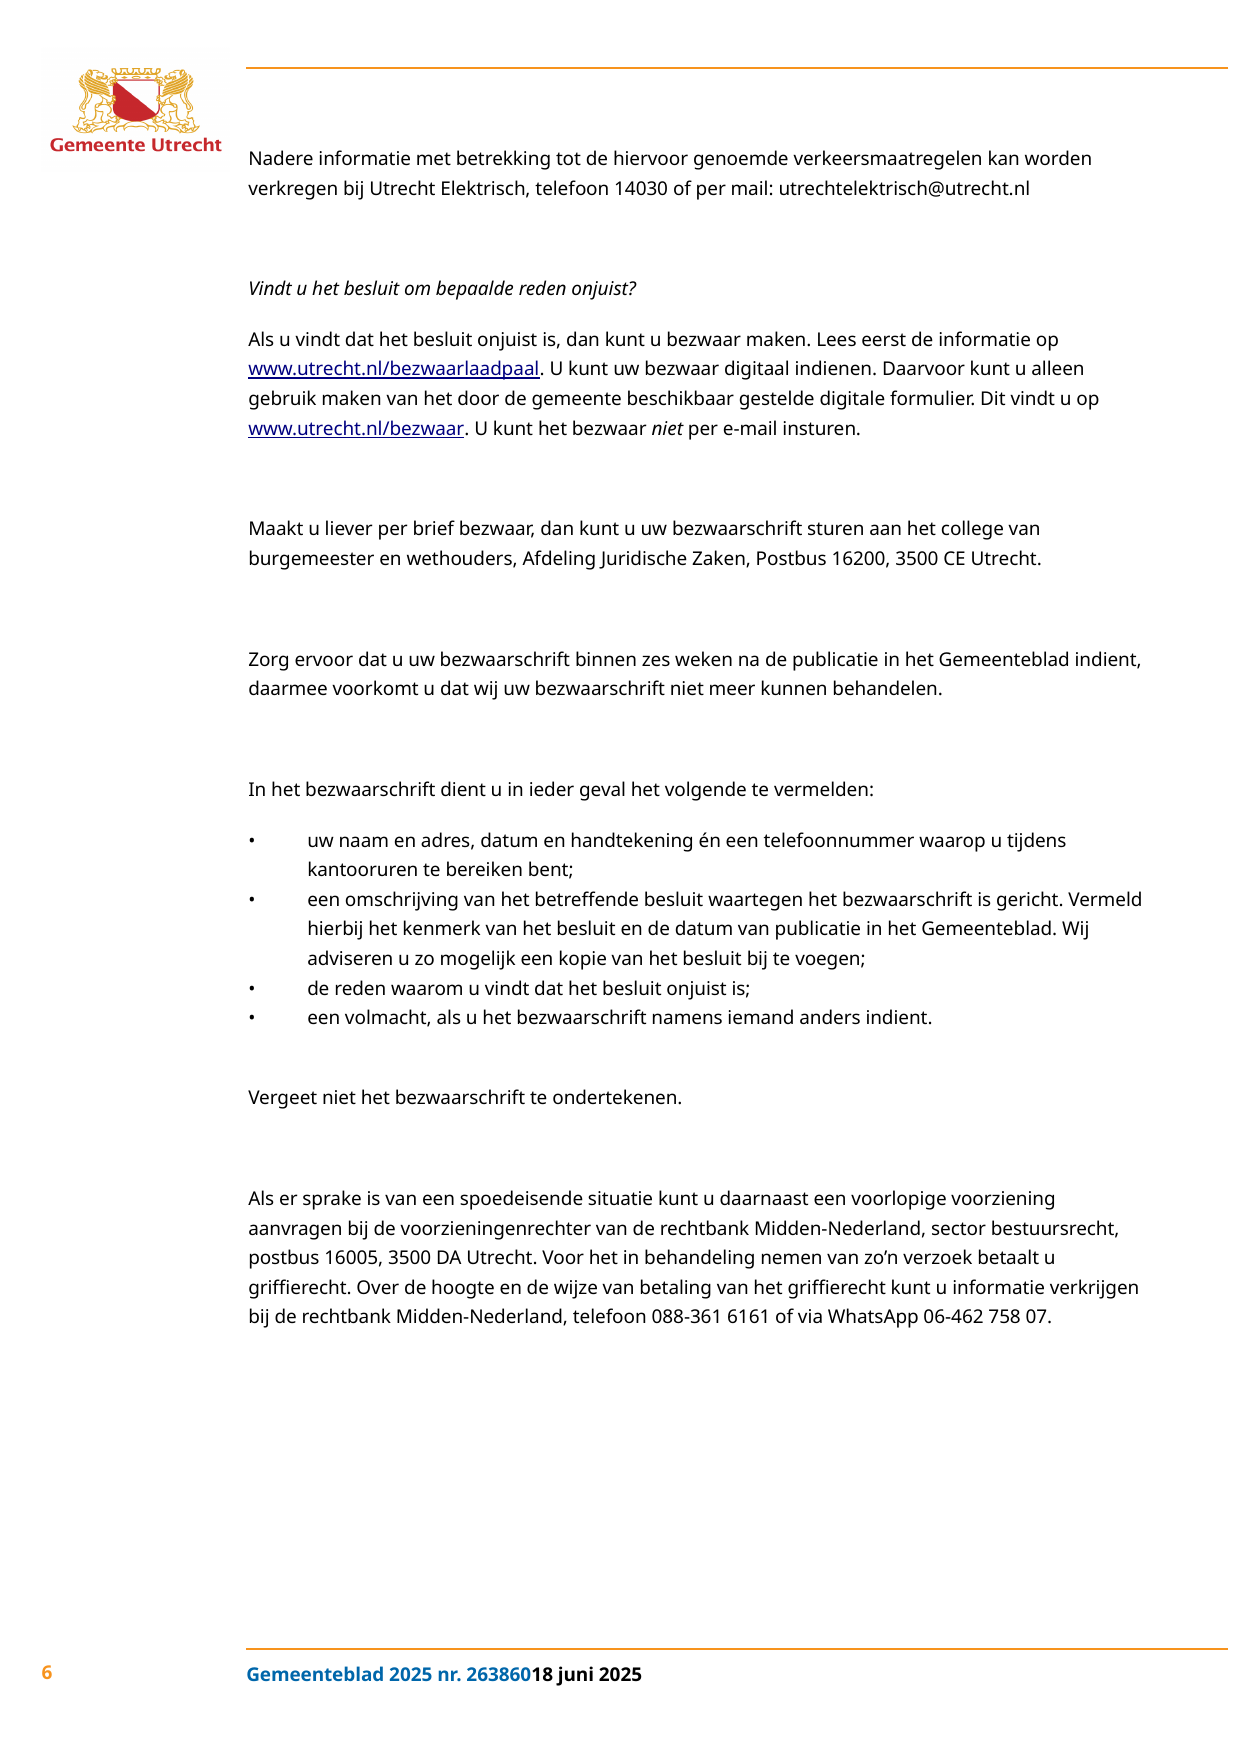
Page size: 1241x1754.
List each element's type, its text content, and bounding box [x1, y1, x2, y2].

list de reden waarom u vindt dat het besluit onjuist is; [248, 975, 1152, 1001]
text Maakt u liever per brief bezwaar, dan kunt u uw bezwaarschrift sturen aan het college van burgemeester en wethouders, Afdeling Juridische Zaken, Postbus 16200, 3500 CE Utrecht. [248, 516, 1152, 571]
picture [41, 47, 231, 172]
text Nadere informatie met betrekking tot de hiervoor genoemde verkeersmaatregelen kan worden verkregen bij Utrecht Elektrisch, telefoon 14030 of per mail: utrechtelektrisch@utrecht.nl [248, 145, 1152, 201]
list uw naam en adres, datum en handtekening én een telefoonnummer waarop u tijdens kantooruren te bereiken bent; [248, 827, 1152, 882]
text In het bezwaarschrift dient u in ieder geval het volgende te vermelden: [248, 776, 1152, 802]
list een omschrijving van het betreffende besluit waartegen het bezwaarschrift is gericht. Vermeld hierbij het kenmerk van het besluit en de datum van publicatie in het Gemeenteblad. Wij adviseren u zo mogelijk een kopie van het besluit bij te voegen; [248, 886, 1152, 971]
list een volmacht, als u het bezwaarschrift namens iemand anders indient. [248, 1004, 1152, 1030]
text Zorg ervoor dat u uw bezwaarschrift binnen zes weken na de publicatie in het Gemeenteblad indient, daarmee voorkomt u dat wij uw bezwaarschrift niet meer kunnen behandelen. [248, 646, 1152, 701]
text Vindt u het besluit om bepaalde reden onjuist? [248, 276, 1152, 301]
text Vergeet niet het bezwaarschrift te ondertekenen. [248, 1084, 1152, 1110]
text Als er sprake is van een spoedeisende situatie kunt u daarnaast een voorlopige voorziening aanvragen bij de voorzieningenrechter van de rechtbank Midden-Nederland, sector bestuursrecht, postbus 16005, 3500 DA Utrecht. Voor het in behandeling nemen van zo’n verzoek betaalt u griffierecht. Over de hoogte en de wijze van betaling van het griffierecht kunt u informatie verkrijgen bij de rechtbank Midden-Nederland, telefoon 088-361 6161 of via WhatsApp 06-462 758 07. [248, 1185, 1152, 1329]
text Als u vindt dat het besluit onjuist is, dan kunt u bezwaar maken. Lees eerst de informatie op www.utrecht.nl/bezwaarlaadpaal. U kunt uw bezwaar digitaal indienen. Daarvoor kunt u alleen gebruik maken van het door de gemeente beschikbaar gestelde digitale formulier. Dit vindt u op www.utrecht.nl/bezwaar. U kunt het bezwaar niet per e-mail insturen. [248, 326, 1152, 441]
